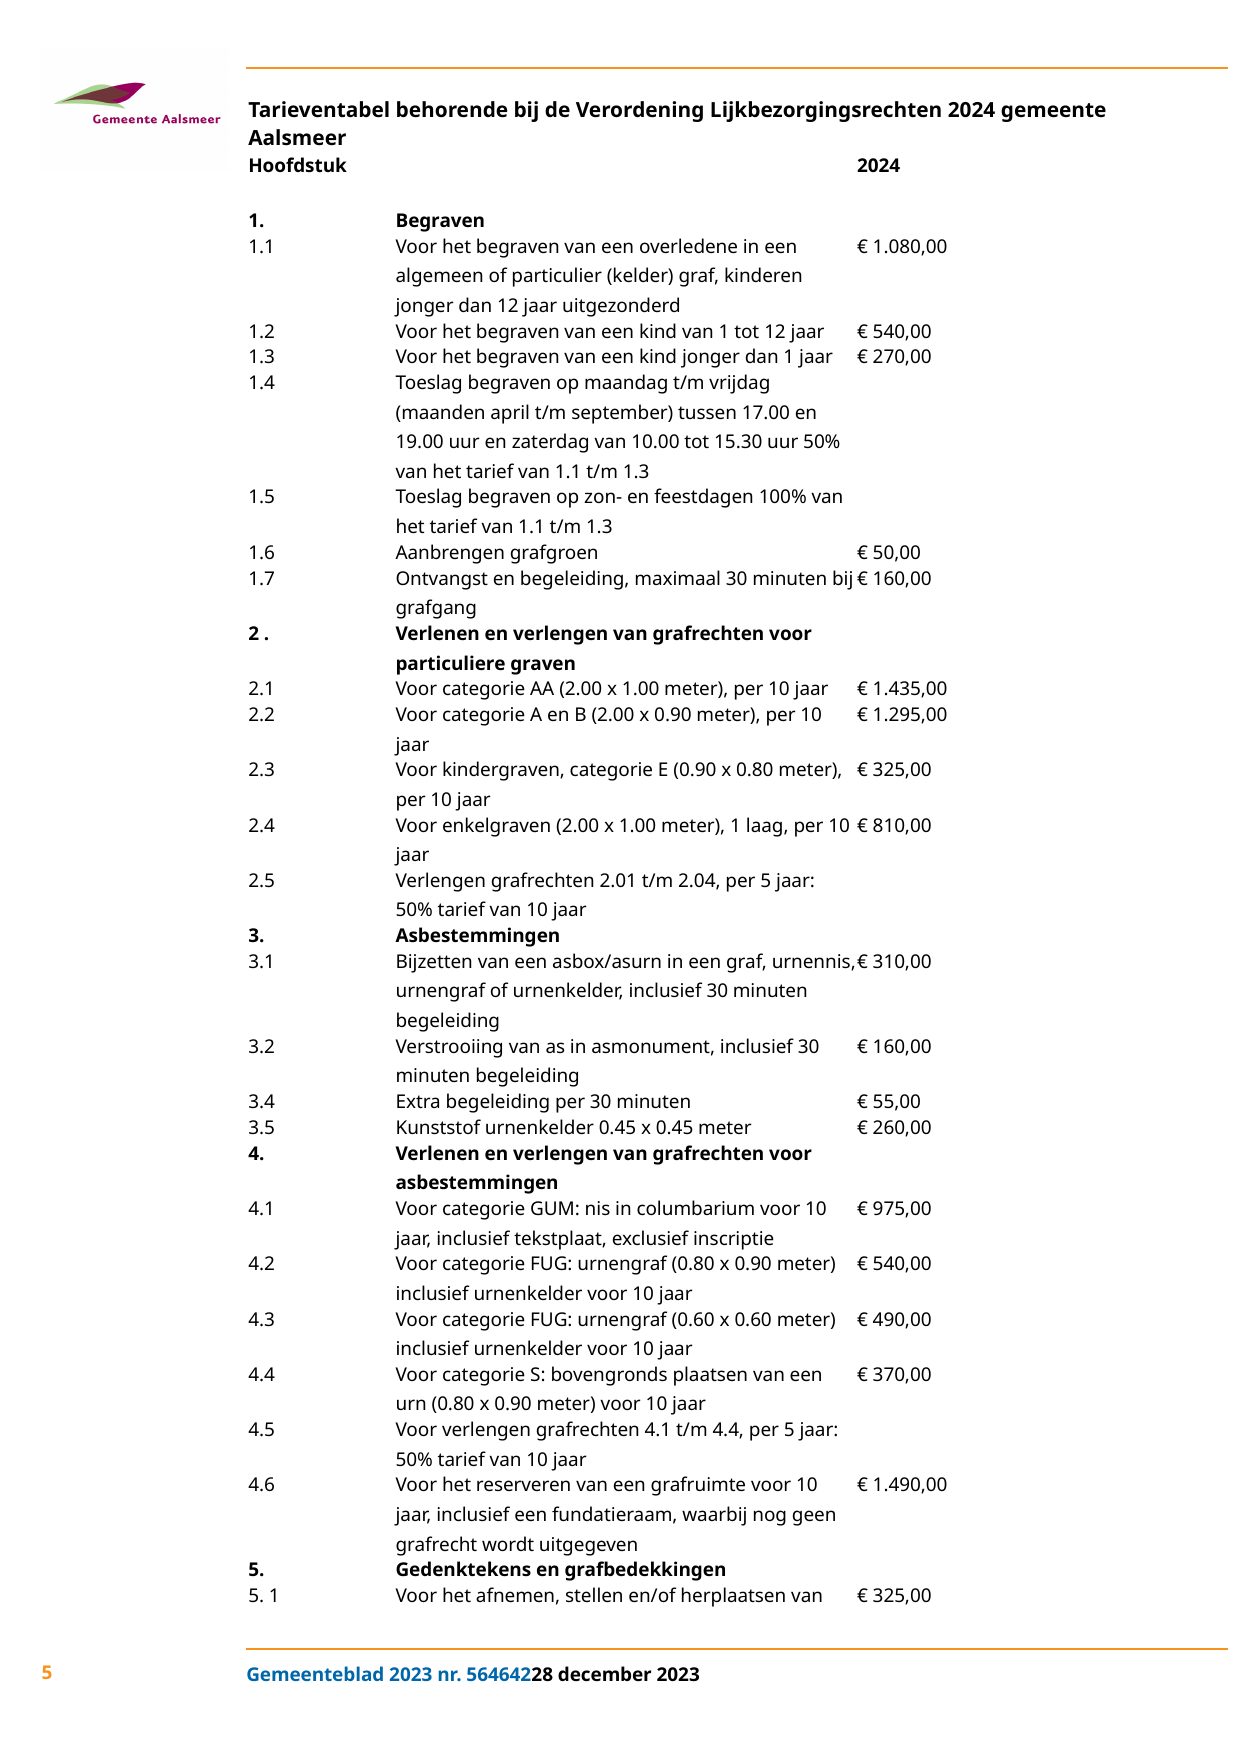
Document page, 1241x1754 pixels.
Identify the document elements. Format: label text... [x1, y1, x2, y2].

table_cell [857, 484, 1004, 539]
table_cell 3.1 [248, 948, 395, 1033]
table_cell [857, 207, 1004, 233]
table_cell Toeslag begraven op zon- en feestdagen 100% van het tarief van 1.1 t/m 1.3 [395, 484, 857, 539]
table_cell 1.6 [248, 539, 395, 565]
table_cell 1.5 [248, 484, 395, 539]
table_cell Voor het reserveren van een grafruimte voor 10 jaar, inclusief een fundatieraam, waarbij nog geen grafrecht wordt uitgegeven [395, 1472, 857, 1557]
table_cell 4.4 [248, 1361, 395, 1416]
table_cell € 325,00 [857, 1582, 1004, 1608]
picture [41, 47, 231, 172]
table_cell Voor categorie GUM: nis in columbarium voor 10 jaar, inclusief tekstplaat, exclusief inscriptie [395, 1195, 857, 1250]
table_cell 2.2 [248, 701, 395, 756]
table_cell € 370,00 [857, 1361, 1004, 1416]
table_cell € 540,00 [857, 1250, 1004, 1306]
table_cell Voor het begraven van een kind jonger dan 1 jaar [395, 344, 857, 369]
table_cell Bijzetten van een asbox/asurn in een graf, urnennis, urnengraf of urnenkelder, inclusief 30 minuten begeleiding [395, 948, 857, 1033]
table_cell Aanbrengen grafgroen [395, 539, 857, 565]
table_cell Asbestemmingen [395, 923, 857, 948]
table_cell [857, 1140, 1004, 1195]
table_cell 1.7 [248, 565, 395, 620]
table_cell [857, 923, 1004, 948]
table_cell Voor het begraven van een kind van 1 tot 12 jaar [395, 318, 857, 343]
table_cell 1.4 [248, 369, 395, 484]
table_cell Voor het begraven van een overledene in een algemeen of particulier (kelder) graf, kinderen jonger dan 12 jaar uitgezonderd [395, 233, 857, 318]
table_cell € 1.295,00 [857, 701, 1004, 756]
table_cell 1.2 [248, 318, 395, 343]
table_cell € 160,00 [857, 1033, 1004, 1088]
table_cell [857, 620, 1004, 675]
table_cell Voor categorie FUG: urnengraf (0.80 x 0.90 meter) inclusief urnenkelder voor 10 jaar [395, 1250, 857, 1306]
table_cell € 270,00 [857, 344, 1004, 369]
table_cell Extra begeleiding per 30 minuten [395, 1088, 857, 1114]
table_cell 4. [248, 1140, 395, 1195]
table_cell 3. [248, 923, 395, 948]
table_cell € 975,00 [857, 1195, 1004, 1250]
table_cell 1.3 [248, 344, 395, 369]
table_cell Verstrooiing van as in asmonument, inclusief 30 minuten begeleiding [395, 1033, 857, 1088]
table_cell 4.5 [248, 1416, 395, 1472]
table_cell € 490,00 [857, 1306, 1004, 1361]
table_cell Voor verlengen grafrechten 4.1 t/m 4.4, per 5 jaar: 50% tarief van 10 jaar [395, 1416, 857, 1472]
table_cell € 540,00 [857, 318, 1004, 343]
table_cell Ontvangst en begeleiding, maximaal 30 minuten bij grafgang [395, 565, 857, 620]
table_cell Voor het afnemen, stellen en/of herplaatsen van [395, 1582, 857, 1608]
table_cell € 50,00 [857, 539, 1004, 565]
table_cell Verlenen en verlengen van grafrechten voor asbestemmingen [395, 1140, 857, 1195]
table_cell 4.3 [248, 1306, 395, 1361]
table_cell 2.4 [248, 812, 395, 867]
table_cell 2.3 [248, 756, 395, 812]
table_cell € 160,00 [857, 565, 1004, 620]
table_cell Voor categorie AA (2.00 x 1.00 meter), per 10 jaar [395, 675, 857, 701]
table_cell Gedenktekens en grafbedekkingen [395, 1557, 857, 1582]
table_cell Verlengen grafrechten 2.01 t/m 2.04, per 5 jaar: 50% tarief van 10 jaar [395, 867, 857, 922]
table_cell Kunststof urnenkelder 0.45 x 0.45 meter [395, 1114, 857, 1140]
table_cell € 1.490,00 [857, 1472, 1004, 1557]
table_cell Voor categorie FUG: urnengraf (0.60 x 0.60 meter) inclusief urnenkelder voor 10 jaar [395, 1306, 857, 1361]
table_cell 4.6 [248, 1472, 395, 1557]
table_cell [857, 1557, 1004, 1582]
table_cell 1.1 [248, 233, 395, 318]
table_cell 2.1 [248, 675, 395, 701]
table_cell Voor categorie A en B (2.00 x 0.90 meter), per 10 jaar [395, 701, 857, 756]
table_cell € 55,00 [857, 1088, 1004, 1114]
table_cell 4.2 [248, 1250, 395, 1306]
table_cell 5. 1 [248, 1582, 395, 1608]
table_cell 3.4 [248, 1088, 395, 1114]
table_header [395, 152, 857, 207]
table_cell Begraven [395, 207, 857, 233]
table_cell Verlenen en verlengen van grafrechten voor particuliere graven [395, 620, 857, 675]
table_cell € 1.080,00 [857, 233, 1004, 318]
table_cell [857, 369, 1004, 484]
text Tarieventabel behorende bij de Verordening Lijkbezorgingsrechten 2024 gemeente Aalsmeer [248, 95, 1152, 152]
table_cell 2.5 [248, 867, 395, 922]
table_cell 3.5 [248, 1114, 395, 1140]
table_cell 5. [248, 1557, 395, 1582]
table_cell [857, 867, 1004, 922]
table_header 2024 [857, 152, 1004, 207]
table_cell € 310,00 [857, 948, 1004, 1033]
table_cell € 810,00 [857, 812, 1004, 867]
table_cell 4.1 [248, 1195, 395, 1250]
table_header Hoofdstuk [248, 152, 395, 207]
table_cell 1. [248, 207, 395, 233]
table_cell € 260,00 [857, 1114, 1004, 1140]
table_cell Voor categorie S: bovengronds plaatsen van een urn (0.80 x 0.90 meter) voor 10 jaar [395, 1361, 857, 1416]
table_cell 3.2 [248, 1033, 395, 1088]
table_cell Voor enkelgraven (2.00 x 1.00 meter), 1 laag, per 10 jaar [395, 812, 857, 867]
table_cell [857, 1416, 1004, 1472]
table_cell Voor kindergraven, categorie E (0.90 x 0.80 meter), per 10 jaar [395, 756, 857, 812]
table_cell € 1.435,00 [857, 675, 1004, 701]
table_cell € 325,00 [857, 756, 1004, 812]
table_cell Toeslag begraven op maandag t/m vrijdag (maanden april t/m september) tussen 17.00 en 19.00 uur en zaterdag van 10.00 tot 15.30 uur 50% van het tarief van 1.1 t/m 1.3 [395, 369, 857, 484]
table_cell 2 . [248, 620, 395, 675]
